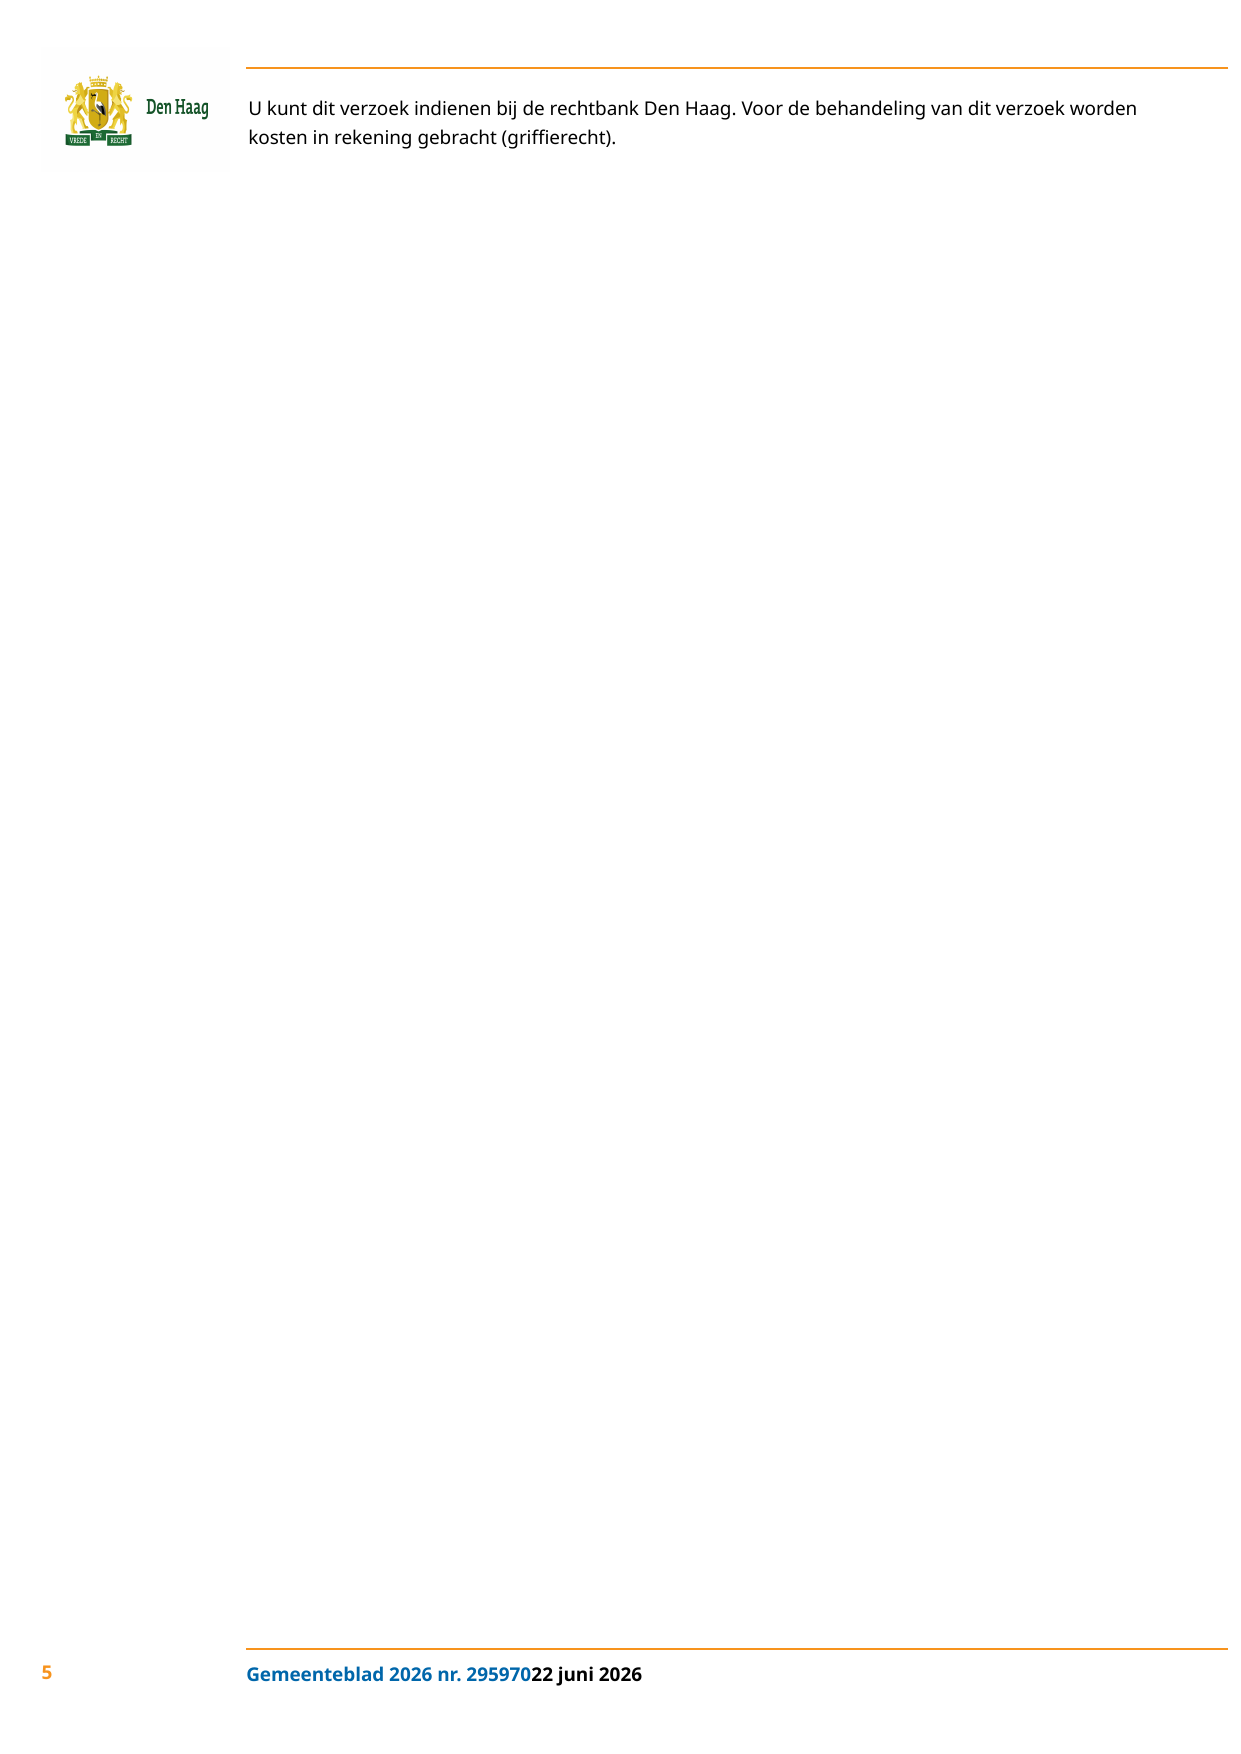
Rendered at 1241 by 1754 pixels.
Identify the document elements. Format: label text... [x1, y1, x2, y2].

text U kunt dit verzoek indienen bij de rechtbank Den Haag. Voor de behandeling van dit verzoek worden kosten in rekening gebracht (griffierecht). [248, 95, 1152, 150]
picture [41, 47, 231, 172]
